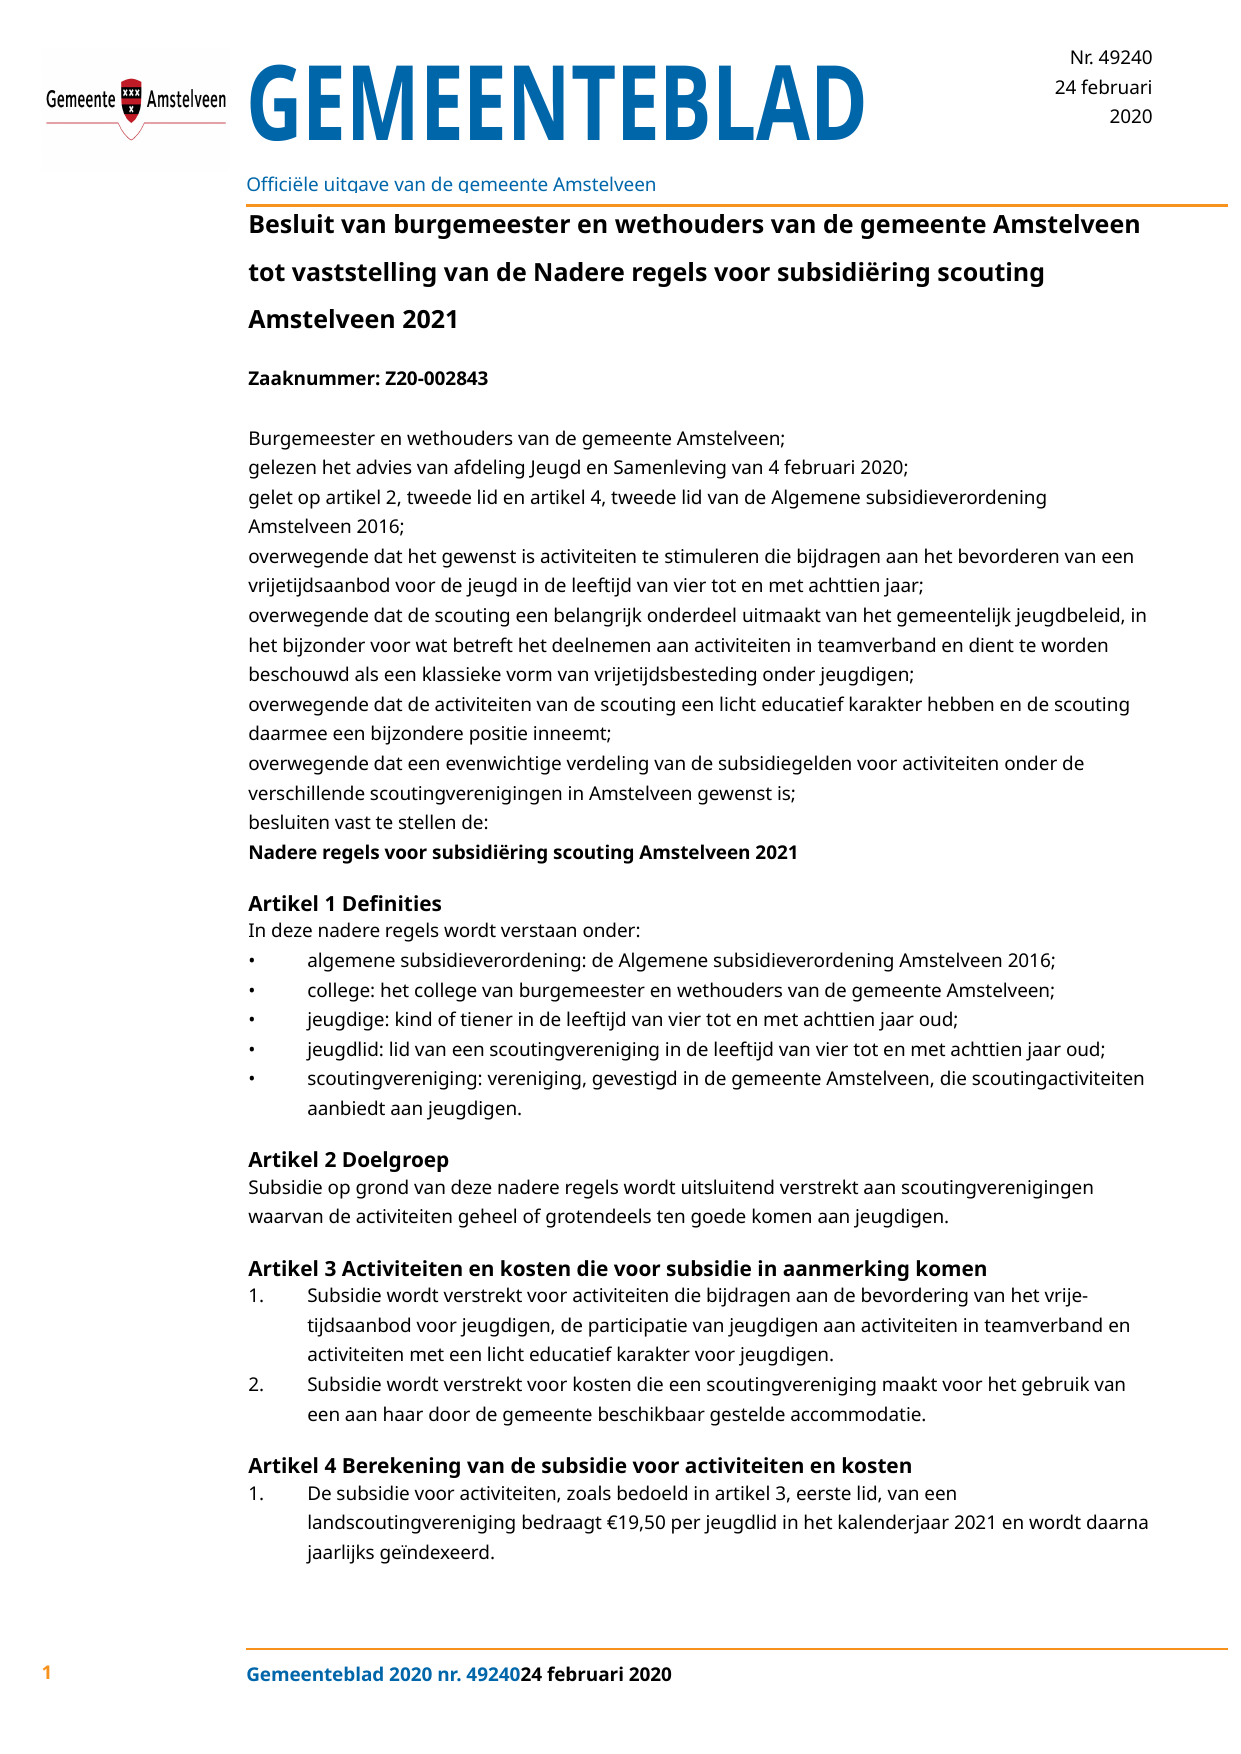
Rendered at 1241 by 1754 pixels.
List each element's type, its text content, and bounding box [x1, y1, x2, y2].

list Subsidie wordt verstrekt voor activiteiten die bijdragen aan de bevordering van het vrije-tijdsaanbod voor jeugdigen, de participatie van jeugdigen aan activiteiten in teamverband en activiteiten met een licht educatief karakter voor jeugdigen. [248, 1282, 1152, 1367]
text overwegende dat de scouting een belangrijk onderdeel uitmaakt van het gemeentelijk jeugdbeleid, in het bijzonder voor wat betreft het deelnemen aan activiteiten in teamverband en dient te worden beschouwd als een klassieke vorm van vrijetijdsbesteding onder jeugdigen; [248, 602, 1152, 687]
list college: het college van burgemeester en wethouders van de gemeente Amstelveen; [248, 977, 1152, 1003]
text Besluit van burgemeester en wethouders van de gemeente Amstelveen tot vaststelling van de Nadere regels voor subsidiëring scouting Amstelveen 2021 [248, 207, 1152, 336]
text overwegende dat het gewenst is activiteiten te stimuleren die bijdragen aan het bevorderen van een vrijetijdsaanbod voor de jeugd in de leeftijd van vier tot en met achttien jaar; [248, 543, 1152, 598]
text Artikel 3 Activiteiten en kosten die voor subsidie in aanmerking komen [248, 1254, 1152, 1282]
list Subsidie wordt verstrekt voor kosten die een scoutingvereniging maakt voor het gebruik van een aan haar door de gemeente beschikbaar gestelde accommodatie. [248, 1371, 1152, 1427]
text Subsidie op grond van deze nadere regels wordt uitsluitend verstrekt aan scoutingverenigingen waarvan de activiteiten geheel of grotendeels ten goede komen aan jeugdigen. [248, 1174, 1152, 1229]
text Burgemeester en wethouders van de gemeente Amstelveen; [248, 425, 1152, 450]
text gelezen het advies van afdeling Jeugd en Samenleving van 4 februari 2020; [248, 454, 1152, 480]
list jeugdige: kind of tiener in de leeftijd van vier tot en met achttien jaar oud; [248, 1006, 1152, 1032]
list algemene subsidieverordening: de Algemene subsidieverordening Amstelveen 2016; [248, 947, 1152, 973]
text overwegende dat de activiteiten van de scouting een licht educatief karakter hebben en de scouting daarmee een bijzondere positie inneemt; [248, 691, 1152, 746]
text Artikel 4 Berekening van de subsidie voor activiteiten en kosten [248, 1451, 1152, 1480]
picture [41, 47, 231, 172]
text Artikel 2 Doelgroep [248, 1146, 1152, 1174]
list jeugdlid: lid van een scoutingvereniging in de leeftijd van vier tot en met achttien jaar oud; [248, 1036, 1152, 1062]
text Zaaknummer: Z20-002843 [248, 366, 1152, 391]
text Artikel 1 Definities [248, 889, 1152, 918]
text besluiten vast te stellen de: [248, 809, 1152, 835]
text overwegende dat een evenwichtige verdeling van de subsidiegelden voor activiteiten onder de verschillende scoutingverenigingen in Amstelveen gewenst is; [248, 750, 1152, 805]
text Nadere regels voor subsidiëring scouting Amstelveen 2021 [248, 839, 1152, 864]
list scoutingvereniging: vereniging, gevestigd in de gemeente Amstelveen, die scoutingactiviteiten aanbiedt aan jeugdigen. [248, 1066, 1152, 1121]
text In deze nadere regels wordt verstaan onder: [248, 918, 1152, 943]
text gelet op artikel 2, tweede lid en artikel 4, tweede lid van de Algemene subsidieverordening Amstelveen 2016; [248, 484, 1152, 539]
list De subsidie voor activiteiten, zoals bedoeld in artikel 3, eerste lid, van een landscoutingvereniging bedraagt €19,50 per jeugdlid in het kalenderjaar 2021 en wordt daarna jaarlijks geïndexeerd. [248, 1480, 1152, 1564]
